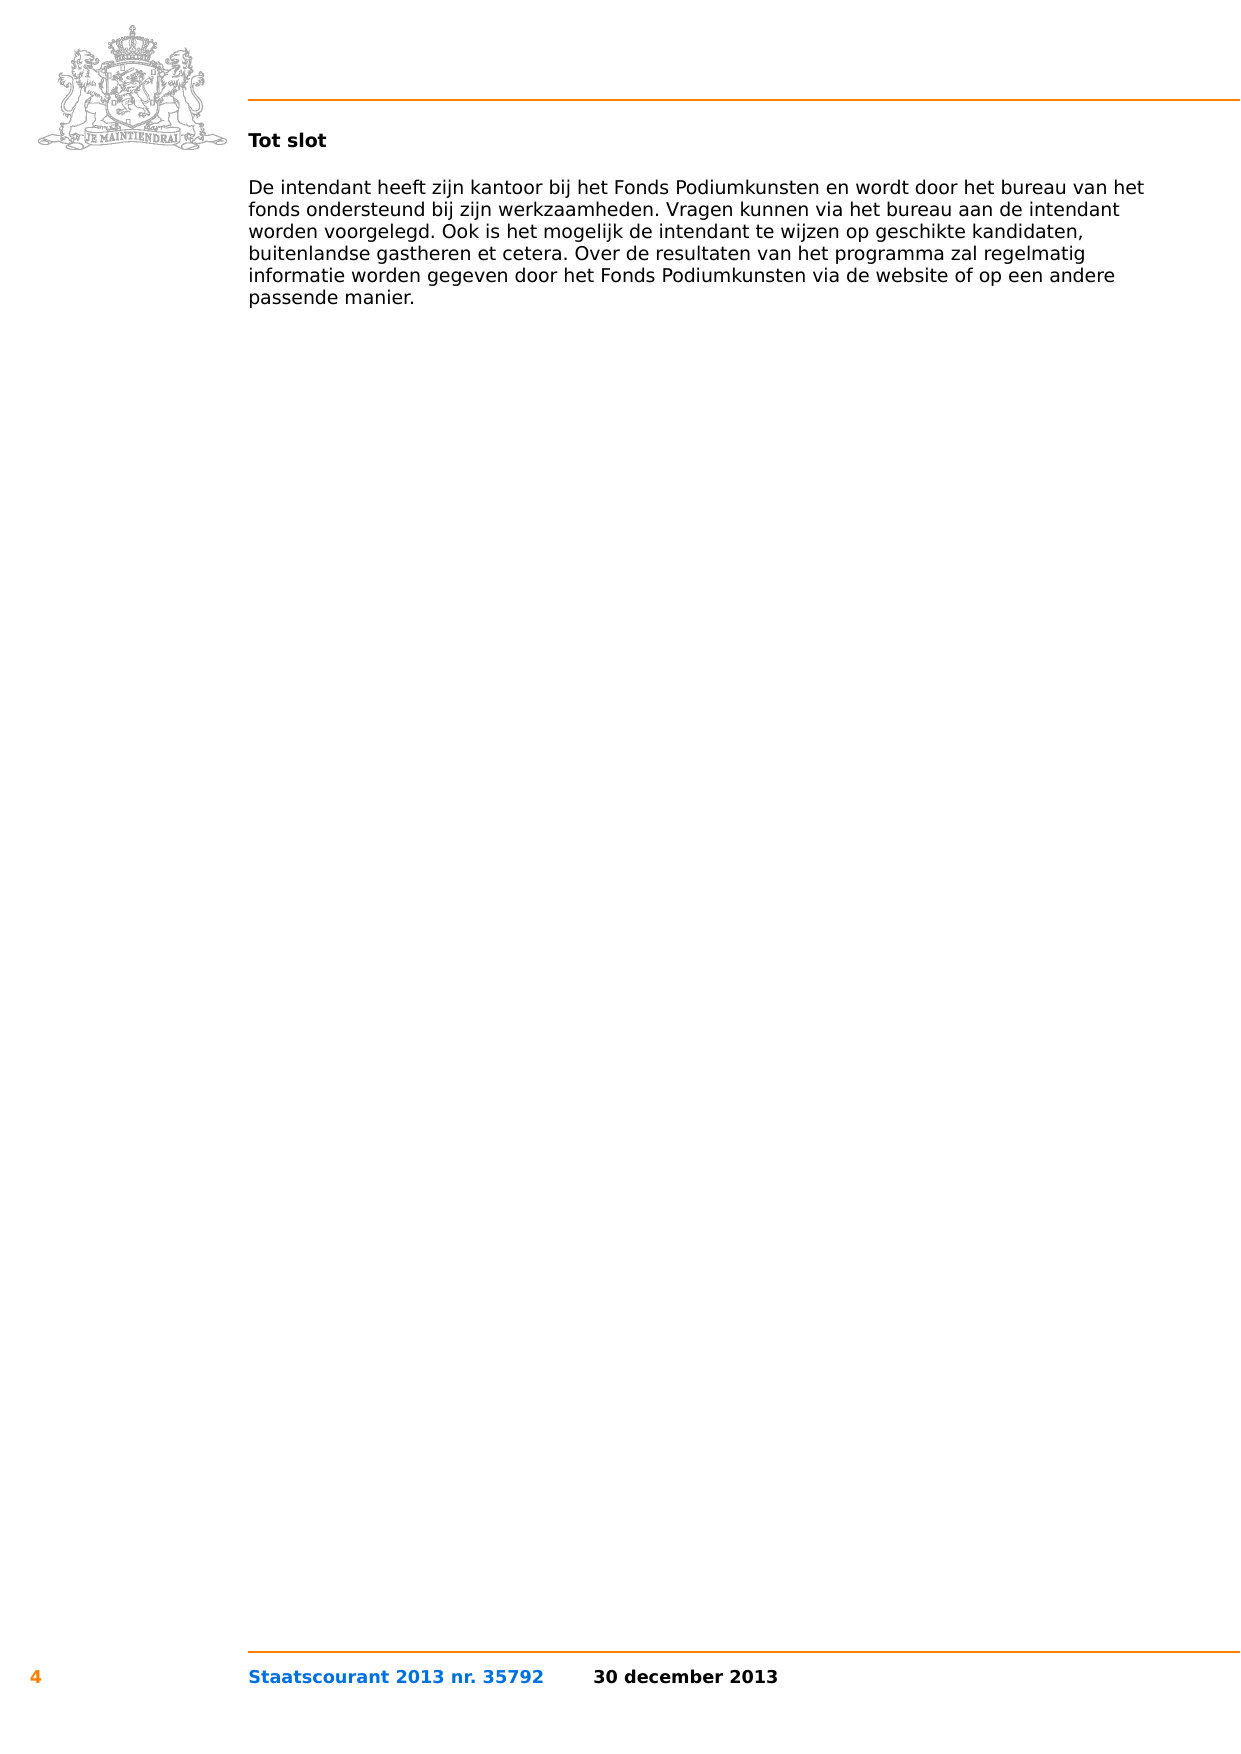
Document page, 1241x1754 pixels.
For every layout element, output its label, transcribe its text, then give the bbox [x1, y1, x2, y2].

subtitle Tot slot [248, 130, 1163, 152]
text De intendant heeft zijn kantoor bij het Fonds Podiumkunsten en wordt door het bureau van het fonds ondersteund bij zijn werkzaamheden. Vragen kunnen via het bureau aan de intendant worden voorgelegd. Ook is het mogelijk de intendant te wijzen op geschikte kandidaten, buitenlandse gastheren et cetera. Over de resultaten van het programma zal regelmatig informatie worden gegeven door het Fonds Podiumkunsten via de website of op een andere passende manier. [248, 177, 1163, 309]
picture [38, 25, 227, 150]
